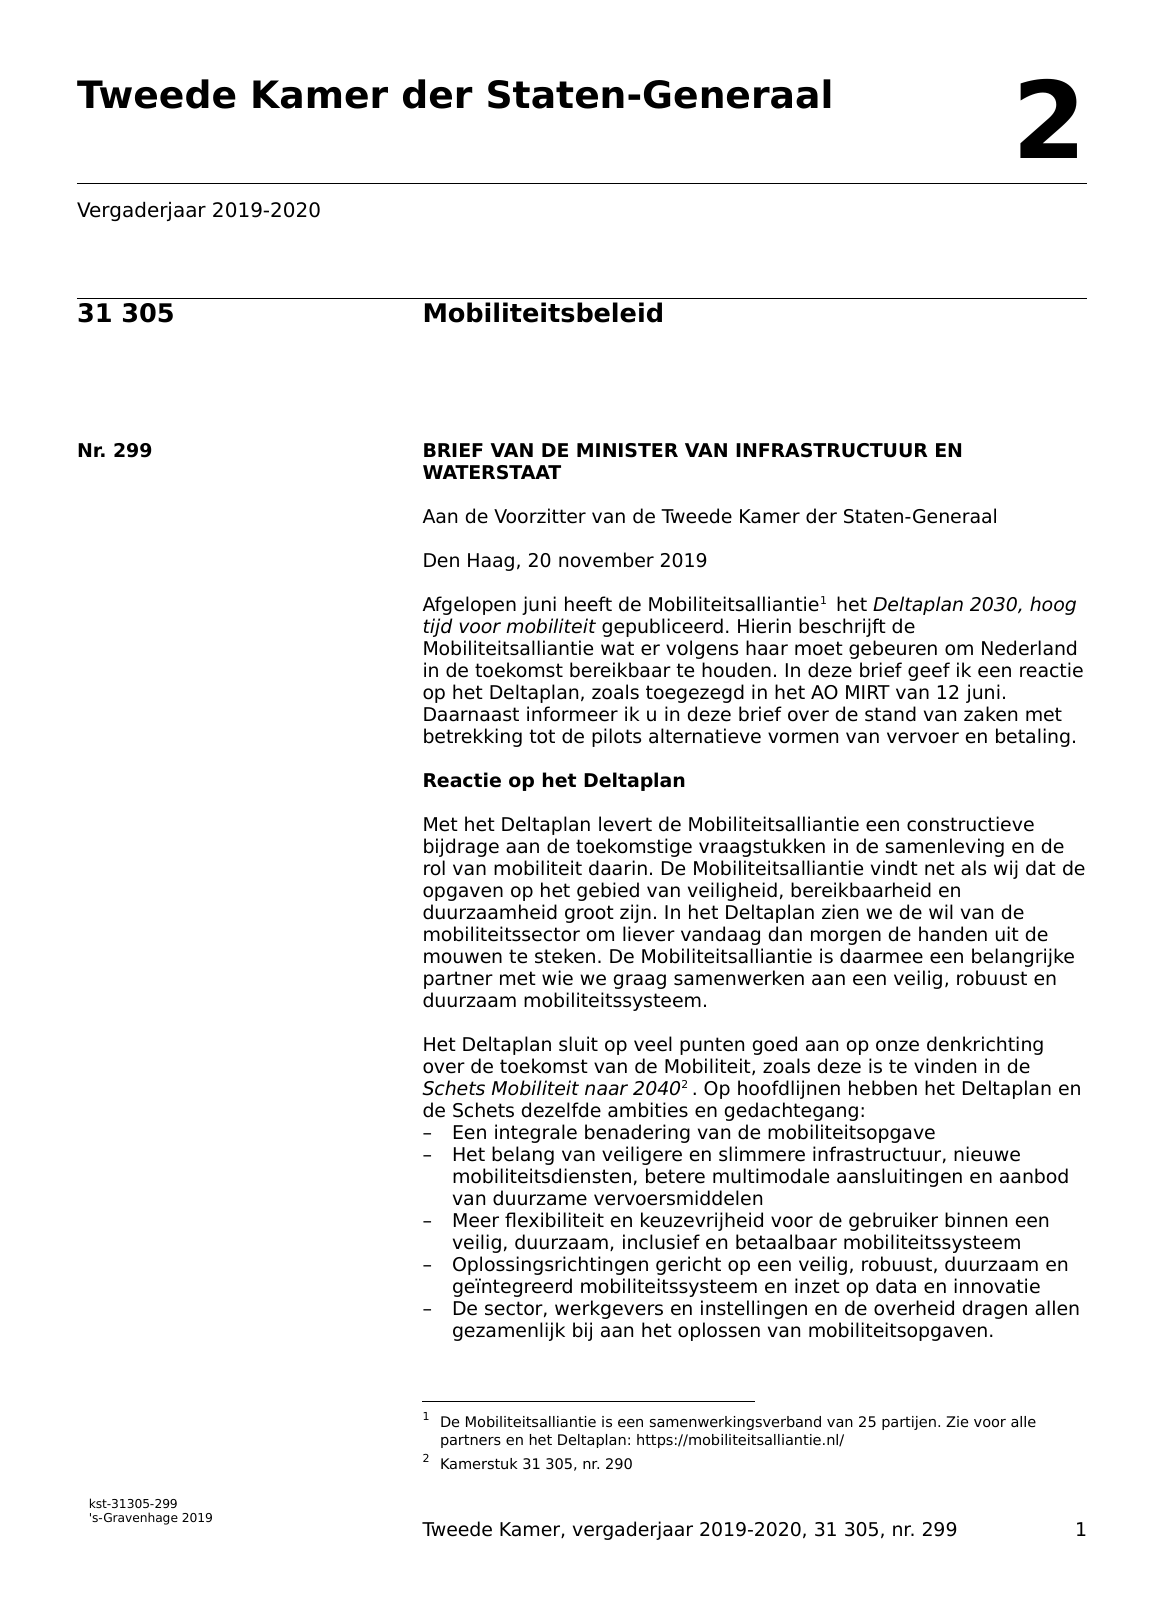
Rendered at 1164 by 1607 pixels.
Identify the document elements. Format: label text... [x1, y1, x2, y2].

text 's-Gravenhage 2019 [88, 1511, 323, 1525]
text Den Haag, 20 november 2019 [422, 550, 1087, 572]
text – Oplossingsrichtingen gericht op een veilig, robuust, duurzaam en geïntegreerd mobiliteitssysteem en inzet op data en innovatie [422, 1254, 1087, 1298]
table_cell Vergaderjaar 2019-2020 [77, 184, 1087, 298]
subtitle 31 305 Mobiliteitsbeleid [77, 299, 1087, 329]
text De Mobiliteitsalliantie is een samenwerkingsverband van 25 partijen. Zie voor alle partners en het Deltaplan: https://mobiliteitsalliantie.nl/ [422, 1410, 1087, 1449]
text – Meer flexibiliteit en keuzevrijheid voor de gebruiker binnen een veilig, duurzaam, inclusief en betaalbaar mobiliteitssysteem [422, 1210, 1087, 1254]
table_header Tweede Kamer der Staten-Generaal [77, 59, 886, 183]
text Het Deltaplan sluit op veel punten goed aan op onze denkrichting over de toekomst van de Mobiliteit, zoals deze is te vinden in de Schets Mobiliteit naar 2040. Op hoofdlijnen hebben het Deltaplan en de Schets dezelfde ambities en gedachtegang: [422, 1034, 1087, 1122]
subtitle Reactie op het Deltaplan [422, 770, 1087, 792]
text – De sector, werkgevers en instellingen en de overheid dragen allen gezamenlijk bij aan het oplossen van mobiliteitsopgaven. [422, 1298, 1087, 1342]
text kst-31305-299 [88, 1497, 323, 1511]
table_header 2 [886, 59, 1087, 183]
text Aan de Voorzitter van de Tweede Kamer der Staten-Generaal [422, 506, 1087, 528]
subtitle Nr. 299 BRIEF VAN DE MINISTER VAN INFRASTRUCTUUR EN WATERSTAAT [77, 440, 1087, 484]
text – Het belang van veiligere en slimmere infrastructuur, nieuwe mobiliteitsdiensten, betere multimodale aansluitingen en aanbod van duurzame vervoersmiddelen [422, 1144, 1087, 1210]
text Afgelopen juni heeft de Mobiliteitsalliantie het Deltaplan 2030, hoog tijd voor mobiliteit gepubliceerd. Hierin beschrijft de Mobiliteitsalliantie wat er volgens haar moet gebeuren om Nederland in de toekomst bereikbaar te houden. In deze brief geef ik een reactie op het Deltaplan, zoals toegezegd in het AO MIRT van 12 juni. Daarnaast informeer ik u in deze brief over de stand van zaken met betrekking tot de pilots alternatieve vormen van vervoer en betaling. [422, 594, 1087, 748]
text Kamerstuk 31 305, nr. 290 [422, 1452, 1087, 1474]
text Met het Deltaplan levert de Mobiliteitsalliantie een constructieve bijdrage aan de toekomstige vraagstukken in de samenleving en de rol van mobiliteit daarin. De Mobiliteitsalliantie vindt net als wij dat de opgaven op het gebied van veiligheid, bereikbaarheid en duurzaamheid groot zijn. In het Deltaplan zien we de wil van de mobiliteitssector om liever vandaag dan morgen de handen uit de mouwen te steken. De Mobiliteitsalliantie is daarmee een belangrijke partner met wie we graag samenwerken aan een veilig, robuust en duurzaam mobiliteitssysteem. [422, 814, 1087, 1012]
text – Een integrale benadering van de mobiliteitsopgave [422, 1122, 1087, 1144]
